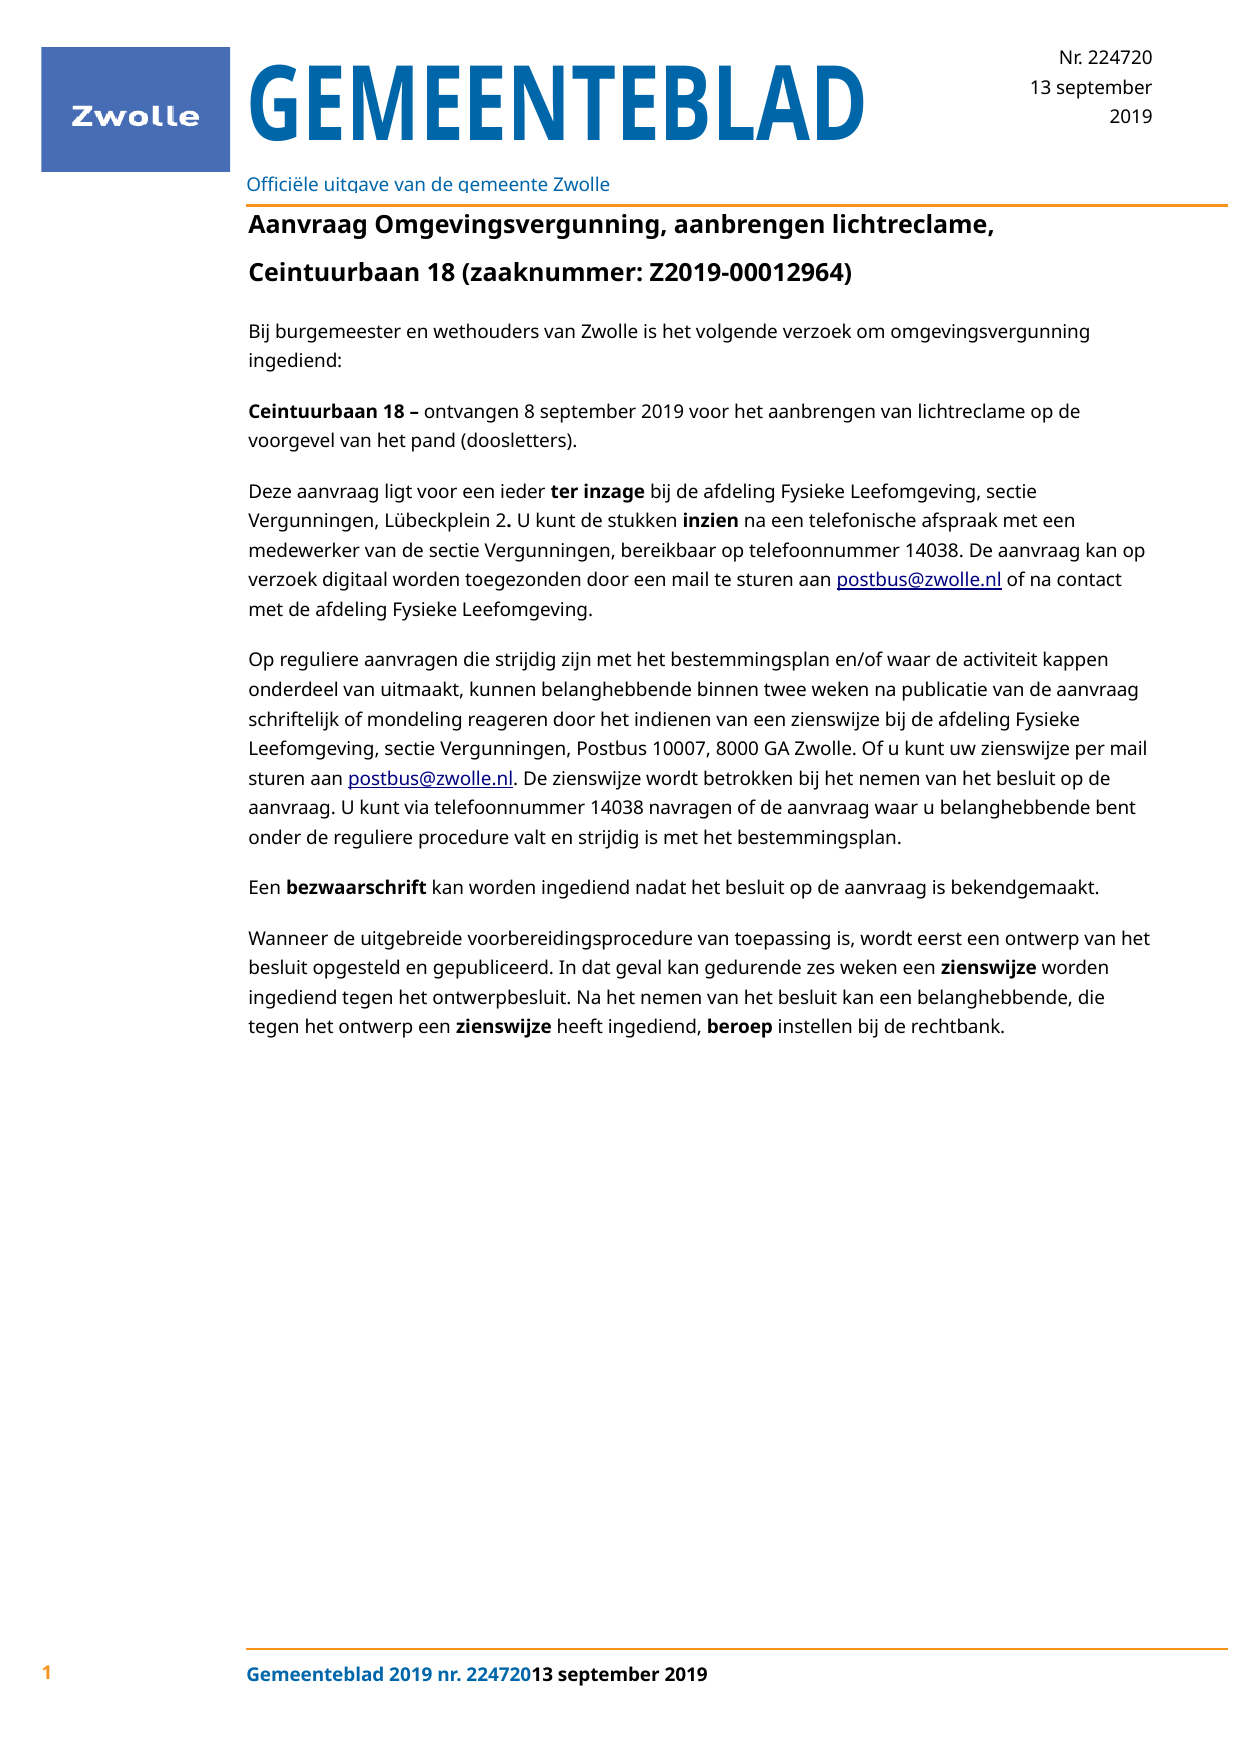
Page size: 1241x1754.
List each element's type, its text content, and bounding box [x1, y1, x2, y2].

text Een bezwaarschrift kan worden ingediend nadat het besluit op de aanvraag is bekendgemaakt. [248, 874, 1152, 900]
text Bij burgemeester en wethouders van Zwolle is het volgende verzoek om omgevingsvergunning ingediend: [248, 318, 1152, 373]
text Op reguliere aanvragen die strijdig zijn met het bestemmingsplan en/of waar de activiteit kappen onderdeel van uitmaakt, kunnen belanghebbende binnen twee weken na publicatie van de aanvraag schriftelijk of mondeling reageren door het indienen van een zienswijze bij de afdeling Fysieke Leefomgeving, sectie Vergunningen, Postbus 10007, 8000 GA Zwolle. Of u kunt uw zienswijze per mail sturen aan postbus@zwolle.nl. De zienswijze wordt betrokken bij het nemen van het besluit op de aanvraag. U kunt via telefoonnummer 14038 navragen of de aanvraag waar u belanghebbende bent onder de reguliere procedure valt en strijdig is met het bestemmingsplan. [248, 647, 1152, 850]
picture [41, 47, 231, 172]
text Deze aanvraag ligt voor een ieder ter inzage bij de afdeling Fysieke Leefomgeving, sectie Vergunningen, Lübeckplein 2. U kunt de stukken inzien na een telefonische afspraak met een medewerker van de sectie Vergunningen, bereikbaar op telefoonnummer 14038. De aanvraag kan op verzoek digitaal worden toegezonden door een mail te sturen aan postbus@zwolle.nl of na contact met de afdeling Fysieke Leefomgeving. [248, 478, 1152, 622]
text Wanneer de uitgebreide voorbereidingsprocedure van toepassing is, wordt eerst een ontwerp van het besluit opgesteld en gepubliceerd. In dat geval kan gedurende zes weken een zienswijze worden ingediend tegen het ontwerpbesluit. Na het nemen van het besluit kan een belanghebbende, die tegen het ontwerp een zienswijze heeft ingediend, beroep instellen bij de rechtbank. [248, 925, 1152, 1039]
text Aanvraag Omgevingsvergunning, aanbrengen lichtreclame, Ceintuurbaan 18 (zaaknummer: Z2019-00012964) [248, 207, 1152, 288]
text Ceintuurbaan 18 – ontvangen 8 september 2019 voor het aanbrengen van lichtreclame op de voorgevel van het pand (doosletters). [248, 398, 1152, 453]
